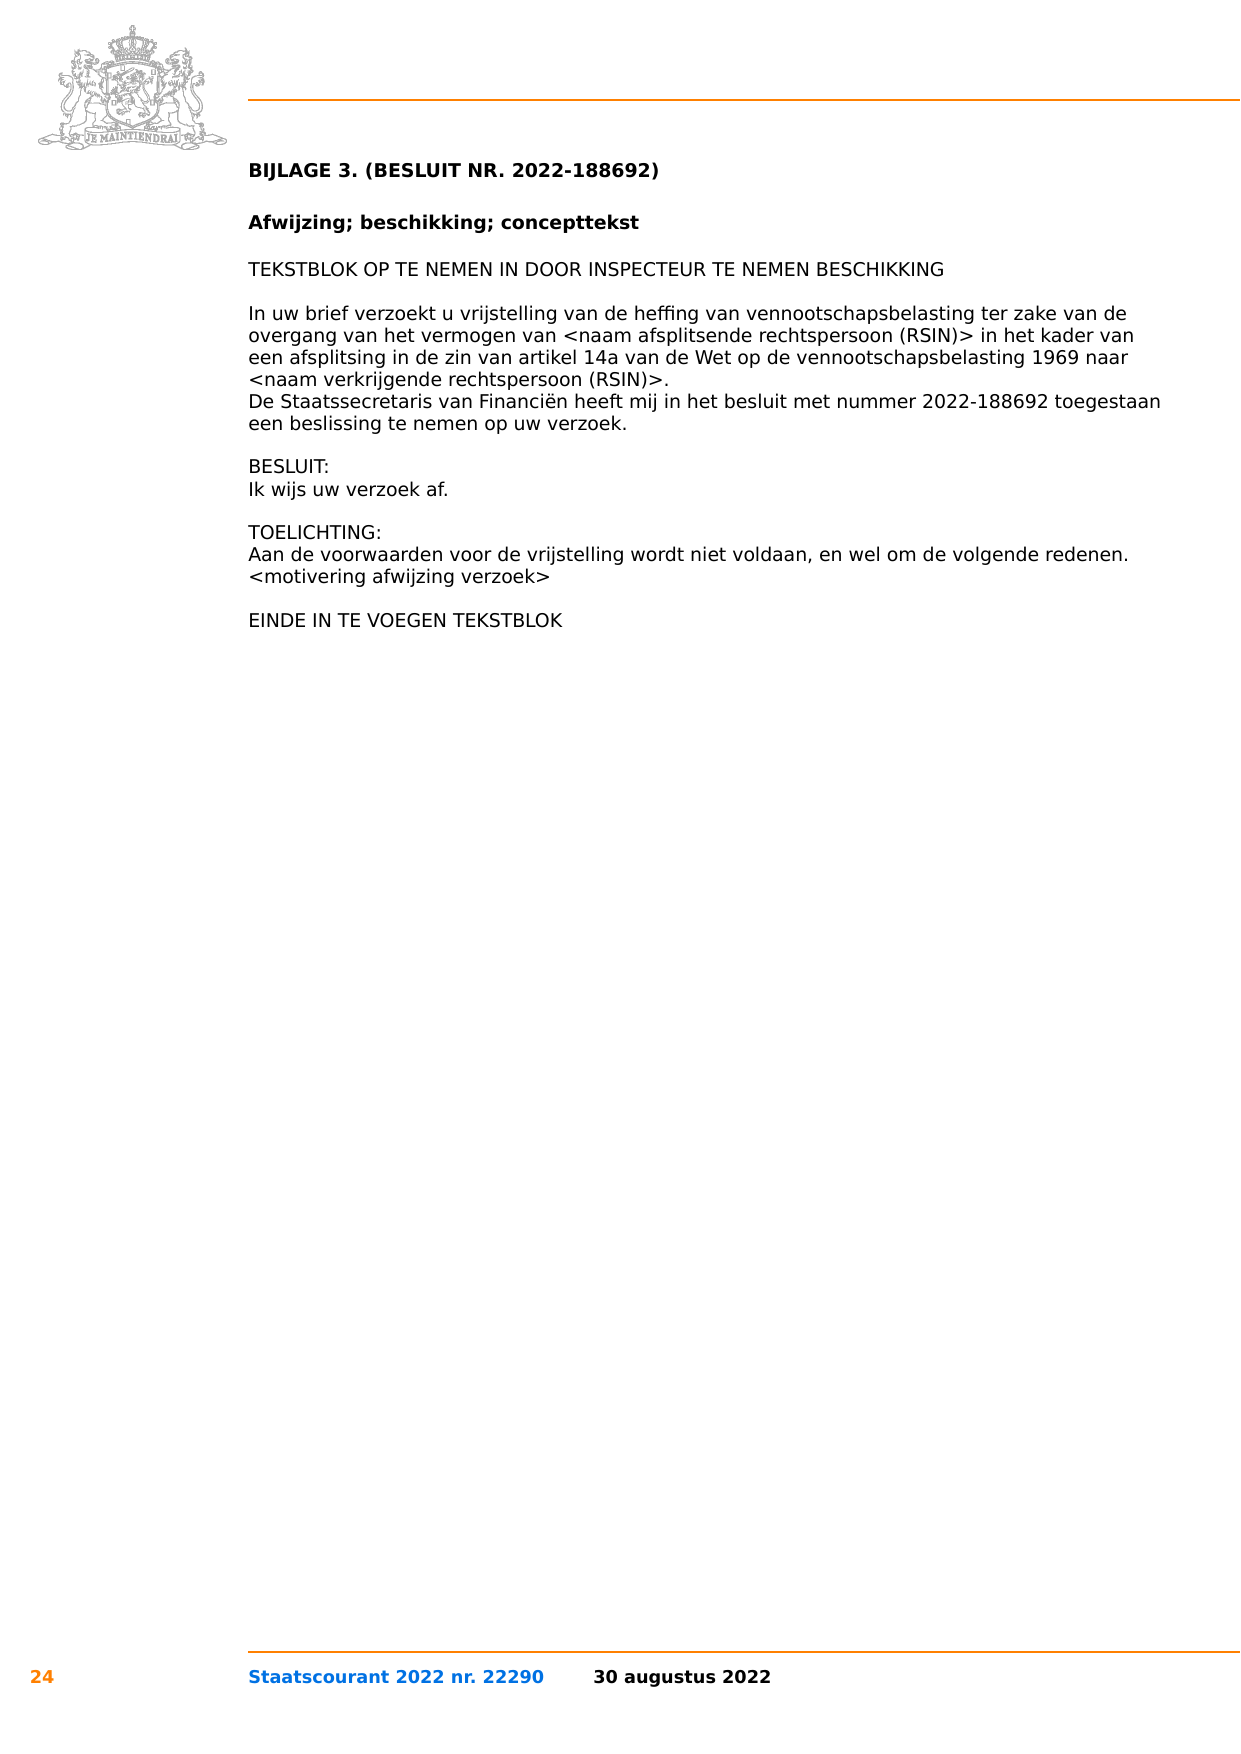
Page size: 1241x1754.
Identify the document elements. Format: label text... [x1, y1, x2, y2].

text EINDE IN TE VOEGEN TEKSTBLOK [248, 610, 1163, 632]
text Ik wijs uw verzoek af. [248, 478, 1163, 500]
text TOELICHTING: [248, 522, 1163, 544]
text BESLUIT: [248, 456, 1163, 478]
subtitle BIJLAGE 3. (BESLUIT NR. 2022-188692) [248, 160, 1163, 182]
text De Staatssecretaris van Financiën heeft mij in het besluit met nummer 2022-188692 toegestaan een beslissing te nemen op uw verzoek. [248, 391, 1163, 434]
subtitle Afwijzing; beschikking; concepttekst [248, 212, 1163, 234]
picture [38, 25, 227, 150]
text In uw brief verzoekt u vrijstelling van de heffing van vennootschapsbelasting ter zake van de overgang van het vermogen van <naam afsplitsende rechtspersoon (RSIN)> in het kader van een afsplitsing in de zin van artikel 14a van de Wet op de vennootschapsbelasting 1969 naar <naam verkrijgende rechtspersoon (RSIN)>. [248, 303, 1163, 391]
text Aan de voorwaarden voor de vrijstelling wordt niet voldaan, en wel om de volgende redenen. [248, 544, 1163, 566]
text TEKSTBLOK OP TE NEMEN IN DOOR INSPECTEUR TE NEMEN BESCHIKKING [248, 259, 1163, 281]
text <motivering afwijzing verzoek> [248, 566, 1163, 588]
